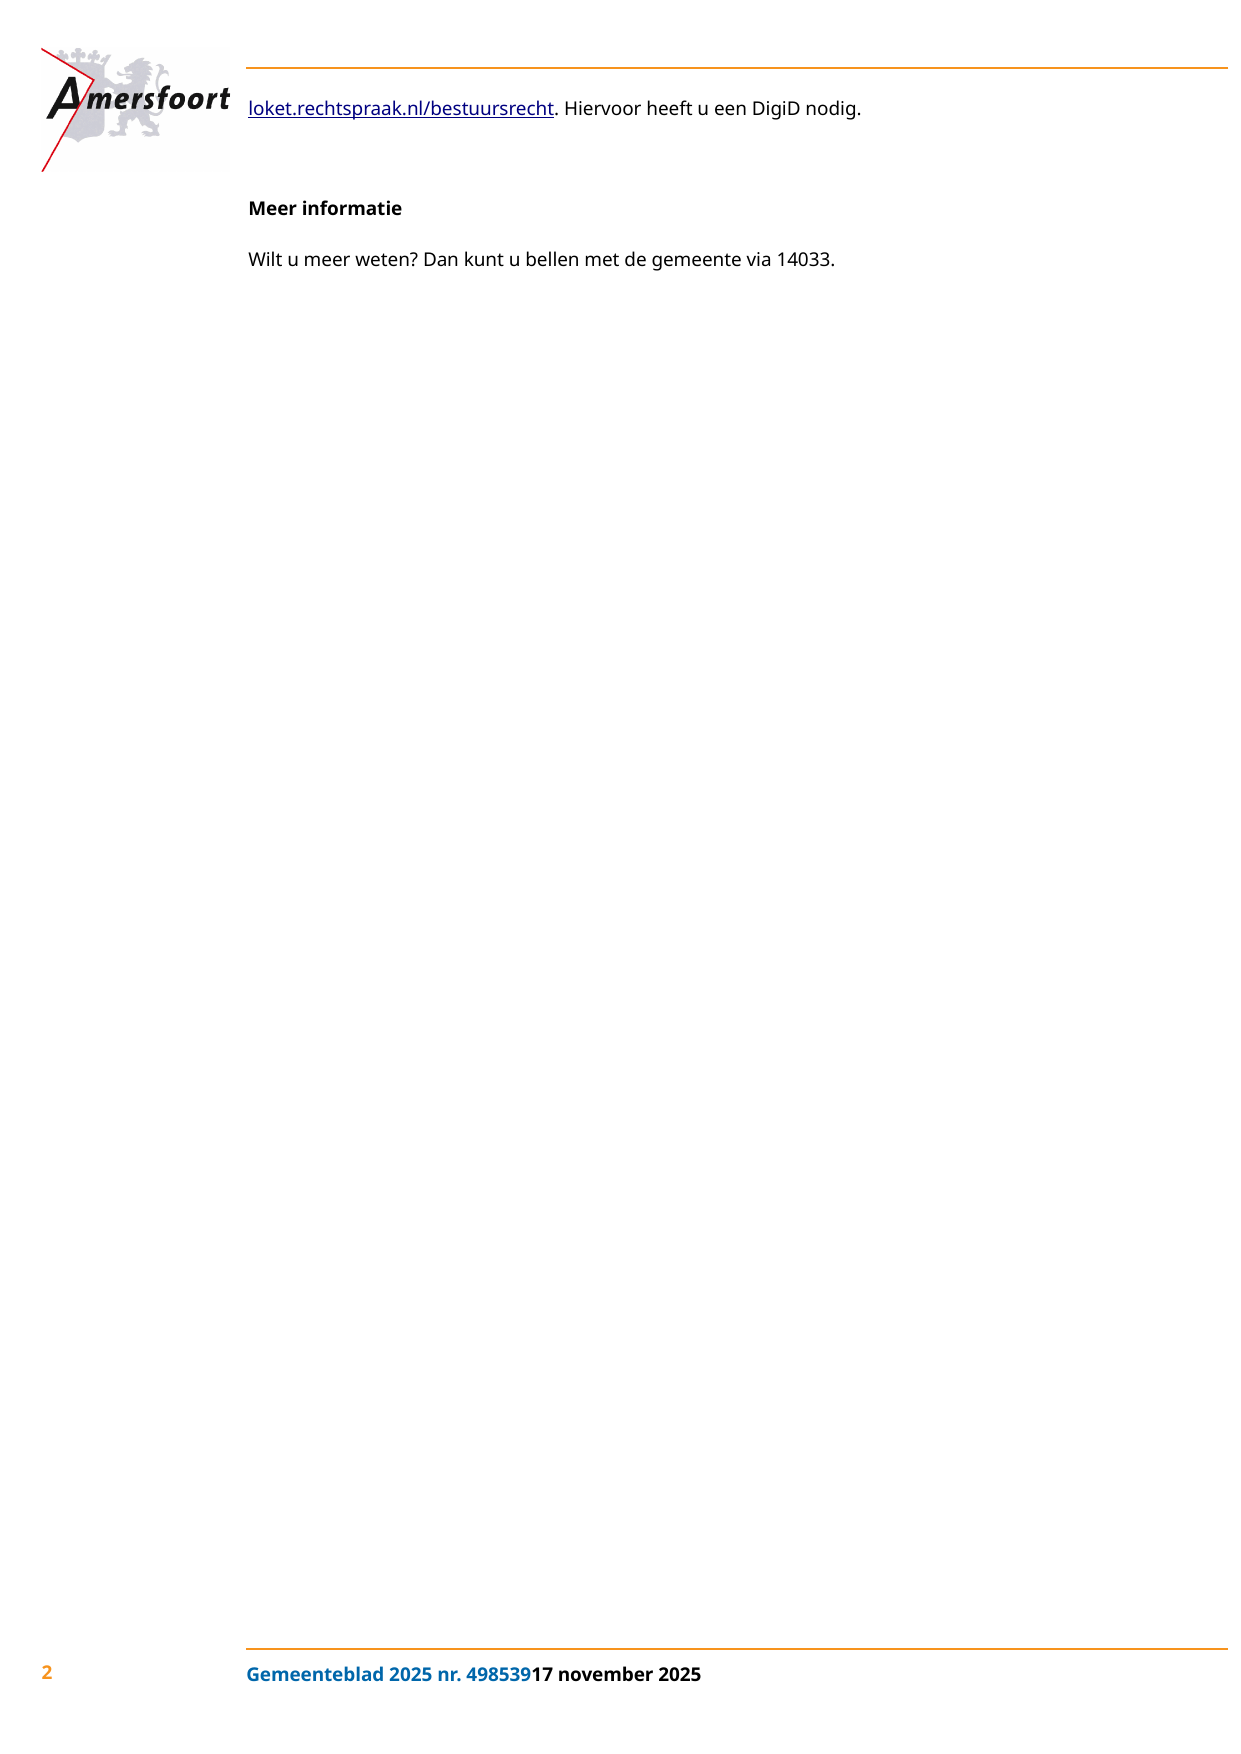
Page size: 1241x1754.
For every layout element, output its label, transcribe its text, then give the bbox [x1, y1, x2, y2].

text Meer informatie [248, 196, 1152, 221]
text loket.rechtspraak.nl/bestuursrecht. Hiervoor heeft u een DigiD nodig. [248, 95, 1152, 121]
picture [41, 47, 231, 172]
text Wilt u meer weten? Dan kunt u bellen met de gemeente via 14033. [248, 246, 1152, 272]
